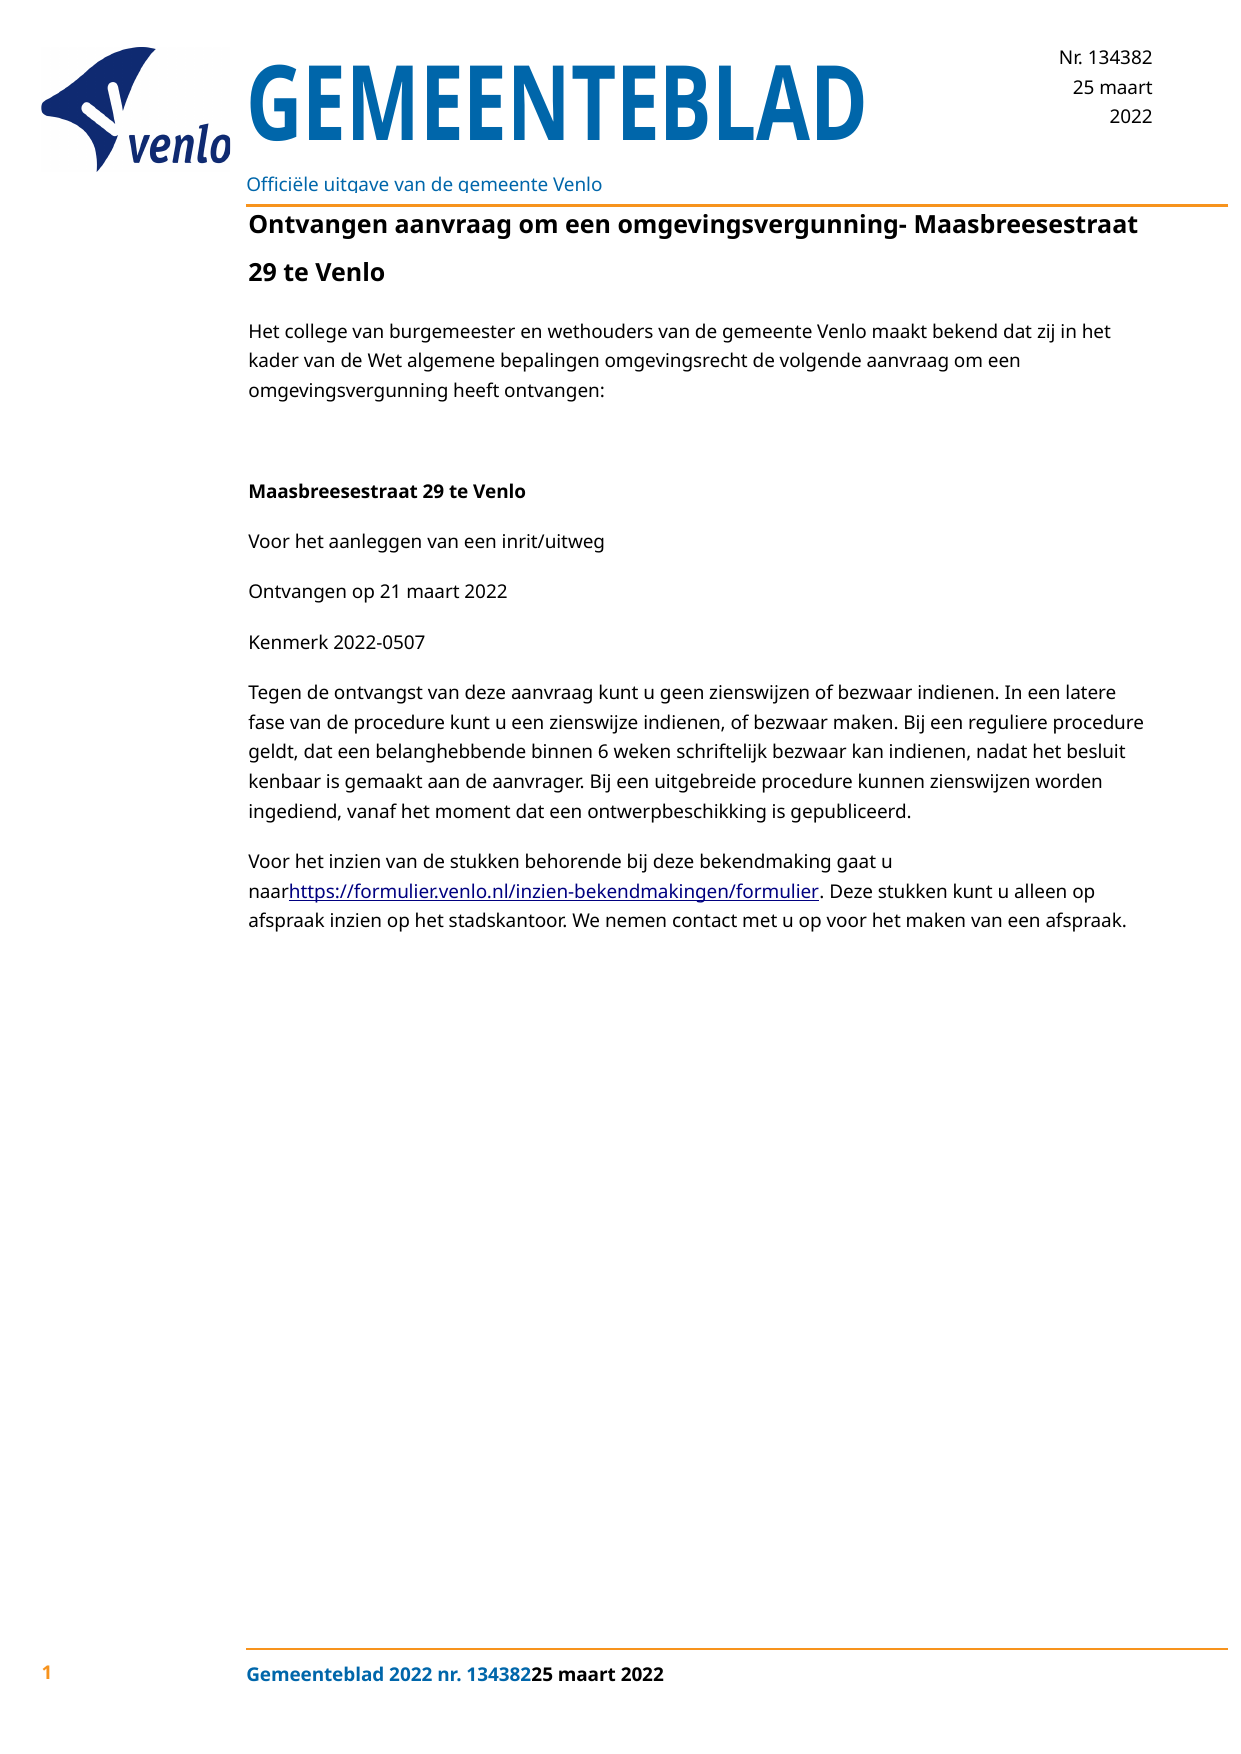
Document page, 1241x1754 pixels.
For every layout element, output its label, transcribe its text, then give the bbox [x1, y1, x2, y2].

text Het college van burgemeester en wethouders van de gemeente Venlo maakt bekend dat zij in het kader van de Wet algemene bepalingen omgevingsrecht de volgende aanvraag om een omgevingsvergunning heeft ontvangen: [248, 318, 1152, 403]
text Ontvangen op 21 maart 2022 [248, 579, 1152, 604]
picture [41, 47, 231, 172]
text Tegen de ontvangst van deze aanvraag kunt u geen zienswijzen of bezwaar indienen. In een latere fase van de procedure kunt u een zienswijze indienen, of bezwaar maken. Bij een reguliere procedure geldt, dat een belanghebbende binnen 6 weken schriftelijk bezwaar kan indienen, nadat het besluit kenbaar is gemaakt aan de aanvrager. Bij een uitgebreide procedure kunnen zienswijzen worden ingediend, vanaf het moment dat een ontwerpbeschikking is gepubliceerd. [248, 679, 1152, 824]
text Kenmerk 2022-0507 [248, 629, 1152, 655]
text Voor het aanleggen van een inrit/uitweg [248, 528, 1152, 554]
text Voor het inzien van de stukken behorende bij deze bekendmaking gaat u naarhttps://formulier.venlo.nl/inzien-bekendmakingen/formulier. Deze stukken kunt u alleen op afspraak inzien op het stadskantoor. We nemen contact met u op voor het maken van een afspraak. [248, 848, 1152, 933]
text Maasbreesestraat 29 te Venlo [248, 478, 1152, 504]
text Ontvangen aanvraag om een omgevingsvergunning- Maasbreesestraat 29 te Venlo [248, 207, 1152, 288]
